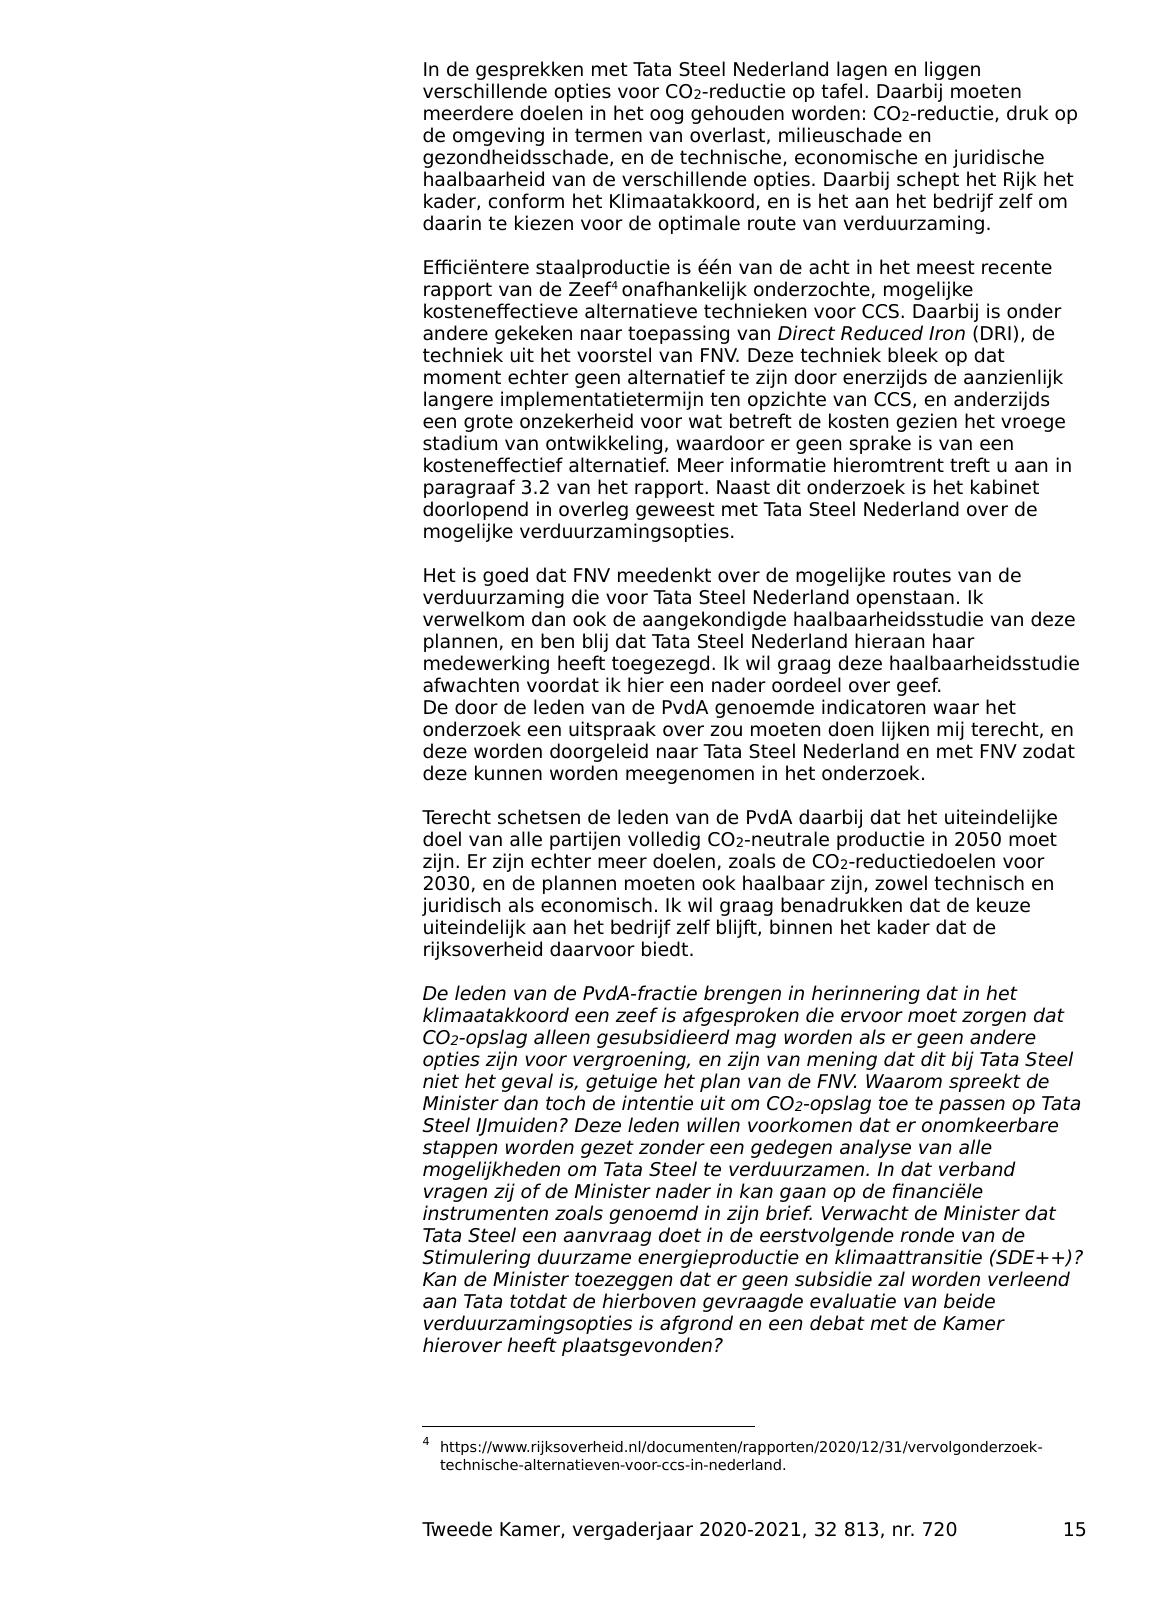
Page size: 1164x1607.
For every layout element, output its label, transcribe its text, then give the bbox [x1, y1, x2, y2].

text De leden van de PvdA-fractie brengen in herinnering dat in het klimaatakkoord een zeef is afgesproken die ervoor moet zorgen dat CO2-opslag alleen gesubsidieerd mag worden als er geen andere opties zijn voor vergroening, en zijn van mening dat dit bij Tata Steel niet het geval is, getuige het plan van de FNV. Waarom spreekt de Minister dan toch de intentie uit om CO2-opslag toe te passen op Tata Steel IJmuiden? Deze leden willen voorkomen dat er onomkeerbare stappen worden gezet zonder een gedegen analyse van alle mogelijkheden om Tata Steel te verduurzamen. In dat verband vragen zij of de Minister nader in kan gaan op de financiële instrumenten zoals genoemd in zijn brief. Verwacht de Minister dat Tata Steel een aanvraag doet in de eerstvolgende ronde van de Stimulering duurzame energieproductie en klimaattransitie (SDE++)? Kan de Minister toezeggen dat er geen subsidie zal worden verleend aan Tata totdat de hierboven gevraagde evaluatie van beide verduurzamingsopties is afgrond en een debat met de Kamer hierover heeft plaatsgevonden? [422, 983, 1087, 1357]
text In de gesprekken met Tata Steel Nederland lagen en liggen verschillende opties voor CO2-reductie op tafel. Daarbij moeten meerdere doelen in het oog gehouden worden: CO2-reductie, druk op de omgeving in termen van overlast, milieuschade en gezondheidsschade, en de technische, economische en juridische haalbaarheid van de verschillende opties. Daarbij schept het Rijk het kader, conform het Klimaatakkoord, en is het aan het bedrijf zelf om daarin te kiezen voor de optimale route van verduurzaming. [422, 59, 1087, 235]
text Terecht schetsen de leden van de PvdA daarbij dat het uiteindelijke doel van alle partijen volledig CO2-neutrale productie in 2050 moet zijn. Er zijn echter meer doelen, zoals de CO2-reductiedoelen voor 2030, en de plannen moeten ook haalbaar zijn, zowel technisch en juridisch als economisch. Ik wil graag benadrukken dat de keuze uiteindelijk aan het bedrijf zelf blijft, binnen het kader dat de rijksoverheid daarvoor biedt. [422, 807, 1087, 961]
text https://www.rijksoverheid.nl/documenten/rapporten/2020/12/31/vervolgonderzoek-technische-alternatieven-voor-ccs-in-nederland. [422, 1435, 1087, 1474]
text Efficiëntere staalproductie is één van de acht in het meest recente rapport van de Zeefonafhankelijk onderzochte, mogelijke kosteneffectieve alternatieve technieken voor CCS. Daarbij is onder andere gekeken naar toepassing van Direct Reduced Iron (DRI), de techniek uit het voorstel van FNV. Deze techniek bleek op dat moment echter geen alternatief te zijn door enerzijds de aanzienlijk langere implementatietermijn ten opzichte van CCS, en anderzijds een grote onzekerheid voor wat betreft de kosten gezien het vroege stadium van ontwikkeling, waardoor er geen sprake is van een kosteneffectief alternatief. Meer informatie hieromtrent treft u aan in paragraaf 3.2 van het rapport. Naast dit onderzoek is het kabinet doorlopend in overleg geweest met Tata Steel Nederland over de mogelijke verduurzamingsopties. [422, 257, 1087, 543]
text Het is goed dat FNV meedenkt over de mogelijke routes van de verduurzaming die voor Tata Steel Nederland openstaan. Ik verwelkom dan ook de aangekondigde haalbaarheidsstudie van deze plannen, en ben blij dat Tata Steel Nederland hieraan haar medewerking heeft toegezegd. Ik wil graag deze haalbaarheidsstudie afwachten voordat ik hier een nader oordeel over geef. [422, 565, 1087, 697]
text De door de leden van de PvdA genoemde indicatoren waar het onderzoek een uitspraak over zou moeten doen lijken mij terecht, en deze worden doorgeleid naar Tata Steel Nederland en met FNV zodat deze kunnen worden meegenomen in het onderzoek. [422, 697, 1087, 785]
